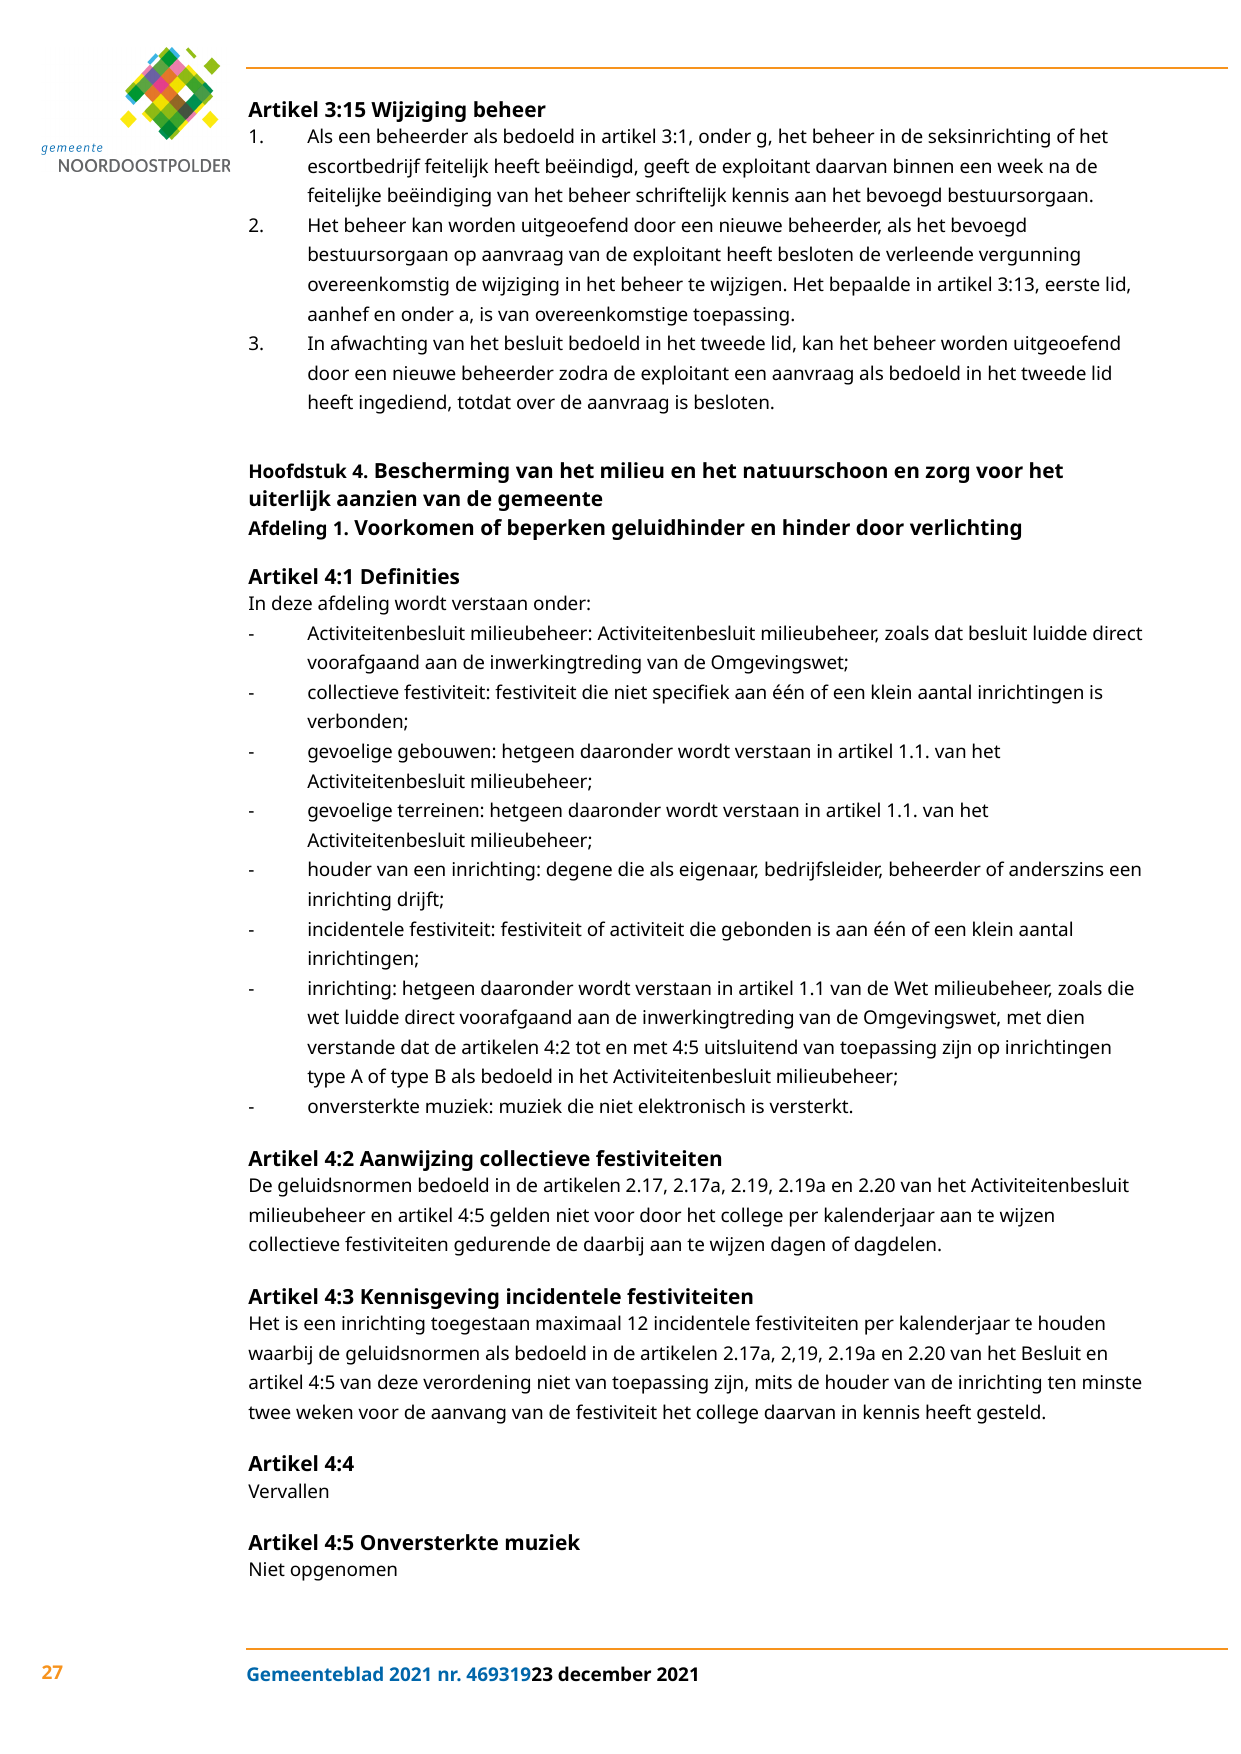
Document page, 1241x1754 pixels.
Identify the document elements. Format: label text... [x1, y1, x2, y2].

list In afwachting van het besluit bedoeld in het tweede lid, kan het beheer worden uitgeoefend door een nieuwe beheerder zodra de exploitant een aanvraag als bedoeld in het tweede lid heeft ingediend, totdat over de aanvraag is besloten. [248, 330, 1152, 415]
text Artikel 4:4 [248, 1449, 1152, 1478]
list Het beheer kan worden uitgeoefend door een nieuwe beheerder, als het bevoegd bestuursorgaan op aanvraag van de exploitant heeft besloten de verleende vergunning overeenkomstig de wijziging in het beheer te wijzigen. Het bepaalde in artikel 3:13, eerste lid, aanhef en onder a, is van overeenkomstige toepassing. [248, 212, 1152, 326]
list incidentele festiviteit: festiviteit of activiteit die gebonden is aan één of een klein aantal inrichtingen; [248, 916, 1152, 971]
text Afdeling 1. Voorkomen of beperken geluidhinder en hinder door verlichting [248, 513, 1152, 541]
list Activiteitenbesluit milieubeheer: Activiteitenbesluit milieubeheer, zoals dat besluit luidde direct voorafgaand aan de inwerkingtreding van de Omgevingswet; [248, 620, 1152, 675]
text De geluidsnormen bedoeld in de artikelen 2.17, 2.17a, 2.19, 2.19a en 2.20 van het Activiteitenbesluit milieubeheer en artikel 4:5 gelden niet voor door het college per kalenderjaar aan te wijzen collectieve festiviteiten gedurende de daarbij aan te wijzen dagen of dagdelen. [248, 1172, 1152, 1257]
list collectieve festiviteit: festiviteit die niet specifiek aan één of een klein aantal inrichtingen is verbonden; [248, 679, 1152, 734]
text Artikel 3:15 Wijziging beheer [248, 95, 1152, 123]
list onversterkte muziek: muziek die niet elektronisch is versterkt. [248, 1093, 1152, 1119]
list houder van een inrichting: degene die als eigenaar, bedrijfsleider, beheerder of anderszins een inrichting drijft; [248, 857, 1152, 912]
text Hoofdstuk 4. Bescherming van het milieu en het natuurschoon en zorg voor het uiterlijk aanzien van de gemeente [248, 456, 1152, 513]
text Artikel 4:1 Definities [248, 562, 1152, 590]
list Als een beheerder als bedoeld in artikel 3:1, onder g, het beheer in de seksinrichting of het escortbedrijf feitelijk heeft beëindigd, geeft de exploitant daarvan binnen een week na de feitelijke beëindiging van het beheer schriftelijk kennis aan het bevoegd bestuursorgaan. [248, 123, 1152, 208]
text Vervallen [248, 1478, 1152, 1503]
text In deze afdeling wordt verstaan onder: [248, 590, 1152, 616]
text Artikel 4:3 Kennisgeving incidentele festiviteiten [248, 1282, 1152, 1310]
list gevoelige gebouwen: hetgeen daaronder wordt verstaan in artikel 1.1. van het Activiteitenbesluit milieubeheer; [248, 738, 1152, 794]
text Niet opgenomen [248, 1557, 1152, 1582]
picture [41, 47, 231, 172]
list gevoelige terreinen: hetgeen daaronder wordt verstaan in artikel 1.1. van het Activiteitenbesluit milieubeheer; [248, 797, 1152, 853]
text Het is een inrichting toegestaan maximaal 12 incidentele festiviteiten per kalenderjaar te houden waarbij de geluidsnormen als bedoeld in de artikelen 2.17a, 2,19, 2.19a en 2.20 van het Besluit en artikel 4:5 van deze verordening niet van toepassing zijn, mits de houder van de inrichting ten minste twee weken voor de aanvang van de festiviteit het college daarvan in kennis heeft gesteld. [248, 1310, 1152, 1425]
text Artikel 4:5 Onversterkte muziek [248, 1528, 1152, 1557]
text Artikel 4:2 Aanwijzing collectieve festiviteiten [248, 1144, 1152, 1172]
list inrichting: hetgeen daaronder wordt verstaan in artikel 1.1 van de Wet milieubeheer, zoals die wet luidde direct voorafgaand aan de inwerkingtreding van de Omgevingswet, met dien verstande dat de artikelen 4:2 tot en met 4:5 uitsluitend van toepassing zijn op inrichtingen type A of type B als bedoeld in het Activiteitenbesluit milieubeheer; [248, 975, 1152, 1089]
